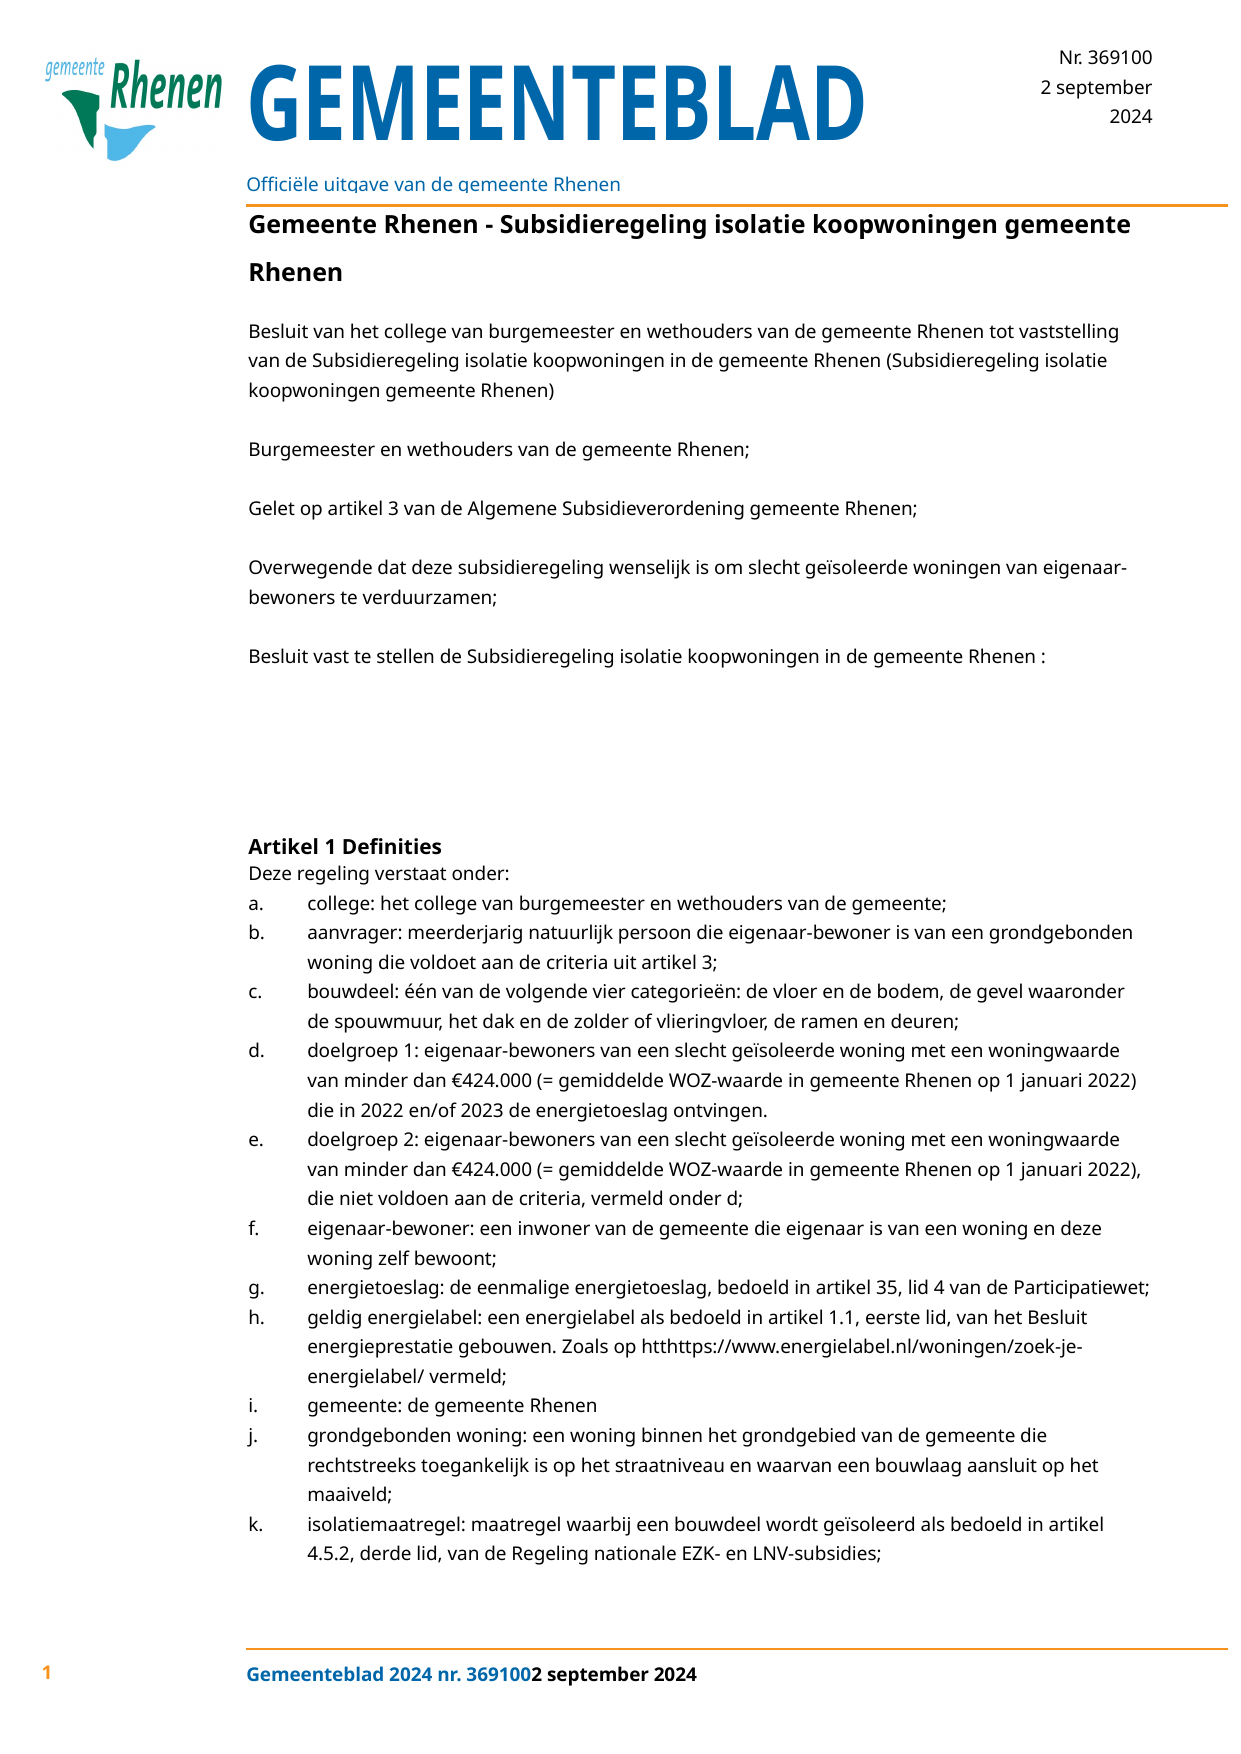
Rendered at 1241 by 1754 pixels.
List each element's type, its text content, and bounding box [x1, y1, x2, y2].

list grondgebonden woning: een woning binnen het grondgebied van de gemeente die rechtstreeks toegankelijk is op het straatniveau en waarvan een bouwlaag aansluit op het maaiveld; [248, 1422, 1152, 1507]
text Besluit van het college van burgemeester en wethouders van de gemeente Rhenen tot vaststelling van de Subsidieregeling isolatie koopwoningen in de gemeente Rhenen (Subsidieregeling isolatie koopwoningen gemeente Rhenen) [248, 318, 1152, 403]
text Besluit vast te stellen de Subsidieregeling isolatie koopwoningen in de gemeente Rhenen : [248, 643, 1152, 669]
list doelgroep 1: eigenaar-bewoners van een slecht geïsoleerde woning met een woningwaarde van minder dan €424.000 (= gemiddelde WOZ-waarde in gemeente Rhenen op 1 januari 2022) die in 2022 en/of 2023 de energietoeslag ontvingen. [248, 1038, 1152, 1123]
list energietoeslag: de eenmalige energietoeslag, bedoeld in artikel 35, lid 4 van de Participatiewet; [248, 1274, 1152, 1300]
text Burgemeester en wethouders van de gemeente Rhenen; [248, 436, 1152, 462]
text Deze regeling verstaat onder: [248, 860, 1152, 886]
text Gelet op artikel 3 van de Algemene Subsidieverordening gemeente Rhenen; [248, 495, 1152, 521]
text Gemeente Rhenen - Subsidieregeling isolatie koopwoningen gemeente Rhenen [248, 207, 1152, 288]
list bouwdeel: één van de volgende vier categorieën: de vloer en de bodem, de gevel waaronder de spouwmuur, het dak en de zolder of vlieringvloer, de ramen en deuren; [248, 978, 1152, 1034]
list doelgroep 2: eigenaar-bewoners van een slecht geïsoleerde woning met een woningwaarde van minder dan €424.000 (= gemiddelde WOZ-waarde in gemeente Rhenen op 1 januari 2022), die niet voldoen aan de criteria, vermeld onder d; [248, 1126, 1152, 1211]
list isolatiemaatregel: maatregel waarbij een bouwdeel wordt geïsoleerd als bedoeld in artikel 4.5.2, derde lid, van de Regeling nationale EZK- en LNV-subsidies; [248, 1511, 1152, 1566]
text Artikel 1 Definities [248, 832, 1152, 860]
text Overwegende dat deze subsidieregeling wenselijk is om slecht geïsoleerde woningen van eigenaar-bewoners te verduurzamen; [248, 554, 1152, 610]
list aanvrager: meerderjarig natuurlijk persoon die eigenaar-bewoner is van een grondgebonden woning die voldoet aan de criteria uit artikel 3; [248, 919, 1152, 975]
list eigenaar-bewoner: een inwoner van de gemeente die eigenaar is van een woning en deze woning zelf bewoont; [248, 1215, 1152, 1271]
picture [41, 47, 231, 172]
list college: het college van burgemeester en wethouders van de gemeente; [248, 890, 1152, 916]
list geldig energielabel: een energielabel als bedoeld in artikel 1.1, eerste lid, van het Besluit energieprestatie gebouwen. Zoals op htthttps://www.energielabel.nl/woningen/zoek-je-energielabel/ vermeld; [248, 1304, 1152, 1389]
list gemeente: de gemeente Rhenen [248, 1393, 1152, 1418]
